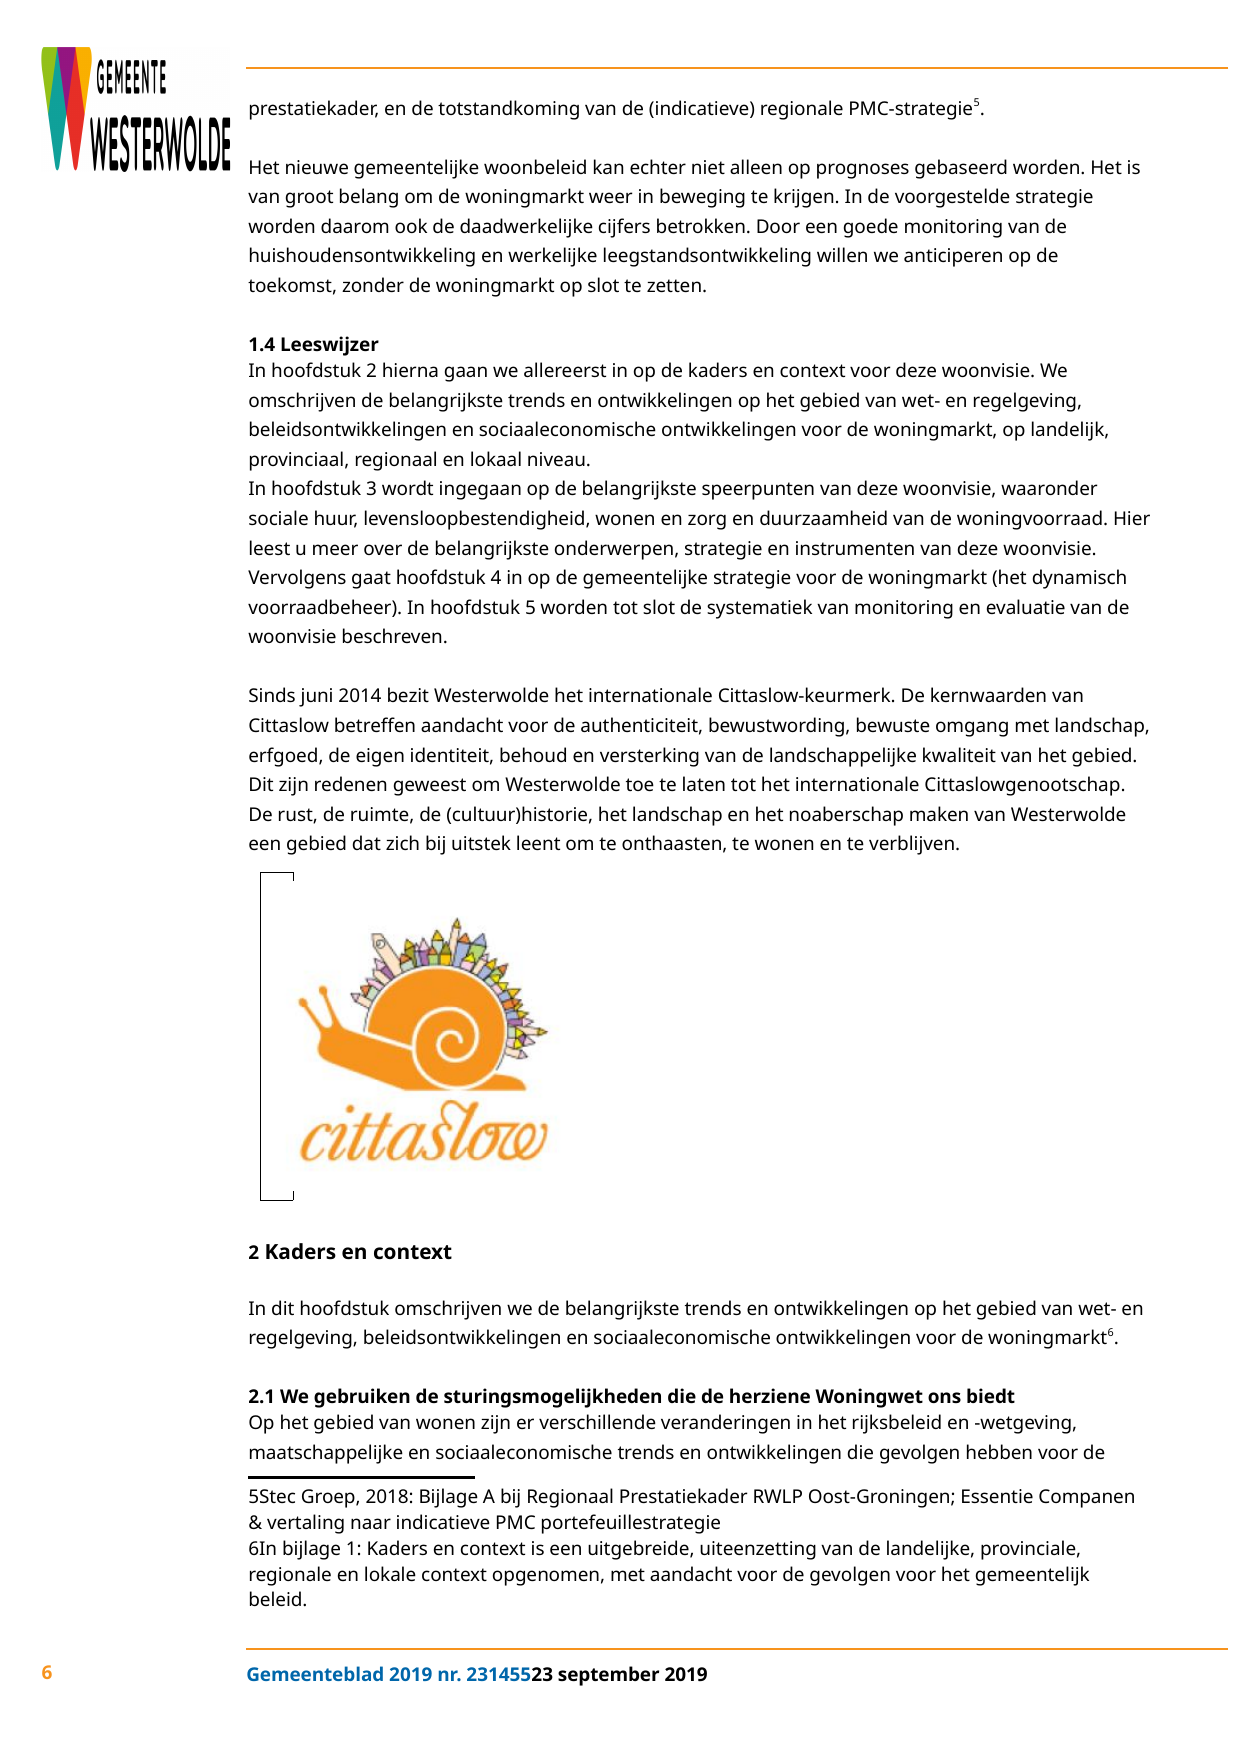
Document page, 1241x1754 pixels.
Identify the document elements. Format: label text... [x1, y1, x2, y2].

text In bijlage 1: Kaders en context is een uitgebreide, uiteenzetting van de landelijke, provinciale, regionale en lokale context opgenomen, met aandacht voor de gevolgen voor het gemeentelijk beleid. [248, 1535, 1152, 1612]
text Het nieuwe gemeentelijke woonbeleid kan echter niet alleen op prognoses gebaseerd worden. Het is van groot belang om de woningmarkt weer in beweging te krijgen. In de voorgestelde strategie worden daarom ook de daadwerkelijke cijfers betrokken. Door een goede monitoring van de huishoudensontwikkeling en werkelijke leegstandsontwikkeling willen we anticiperen op de toekomst, zonder de woningmarkt op slot te zetten. [248, 154, 1152, 298]
text In dit hoofdstuk omschrijven we de belangrijkste trends en ontwikkelingen op het gebied van wet- en regelgeving, beleidsontwikkelingen en sociaaleconomische ontwikkelingen voor de woningmarkt. [248, 1295, 1152, 1350]
text Op het gebied van wonen zijn er verschillende veranderingen in het rijksbeleid en -wetgeving, maatschappelijke en sociaaleconomische trends en ontwikkelingen die gevolgen hebben voor de [248, 1409, 1152, 1464]
text prestatiekader, en de totstandkoming van de (indicatieve) regionale PMC-strategie. [248, 95, 1152, 121]
text Stec Groep, 2018: Bijlage A bij Regionaal Prestatiekader RWLP Oost-Groningen; Essentie Companen & vertaling naar indicatieve PMC portefeuillestrategie [248, 1483, 1152, 1535]
text 1.4 Leeswijzer [248, 331, 1152, 357]
text In hoofdstuk 3 wordt ingegaan op de belangrijkste speerpunten van deze woonvisie, waaronder sociale huur, levensloopbestendigheid, wonen en zorg en duurzaamheid van de woningvoorraad. Hier leest u meer over de belangrijkste onderwerpen, strategie en instrumenten van deze woonvisie. Vervolgens gaat hoofdstuk 4 in op de gemeentelijke strategie voor de woningmarkt (het dynamisch voorraadbeheer). In hoofdstuk 5 worden tot slot de systematiek van monitoring en evaluatie van de woonvisie beschreven. [248, 476, 1152, 649]
picture [41, 47, 231, 172]
table_header Sinds juni 2014 bezit Westerwolde het internationale Cittaslow-keurmerk. De kernwaarden van Cittaslow betreffen aandacht voor de authenticiteit, bewustwording, bewuste omgang met landschap, erfgoed, de eigen identiteit, behoud en versterking van de landschappelijke kwaliteit van het gebied. Dit zijn redenen geweest om Westerwolde toe te laten tot het internationale Cittaslowgenootschap. De rust, de ruimte, de (cultuur)historie, het landschap en het noaberschap maken van Westerwolde een gebied dat zich bij uitstek leent om te onthaasten, te wonen en te verblijven. [248, 683, 1152, 1217]
text 2.1 We gebruiken de sturingsmogelijkheden die de herziene Woningwet ons biedt [248, 1383, 1152, 1409]
picture [268, 881, 565, 1191]
text 2 Kaders en context [248, 1237, 1152, 1265]
text In hoofdstuk 2 hierna gaan we allereerst in op de kaders en context voor deze woonvisie. We omschrijven de belangrijkste trends en ontwikkelingen op het gebied van wet- en regelgeving, beleidsontwikkelingen en sociaaleconomische ontwikkelingen voor de woningmarkt, op landelijk, provinciaal, regionaal en lokaal niveau. [248, 357, 1152, 472]
